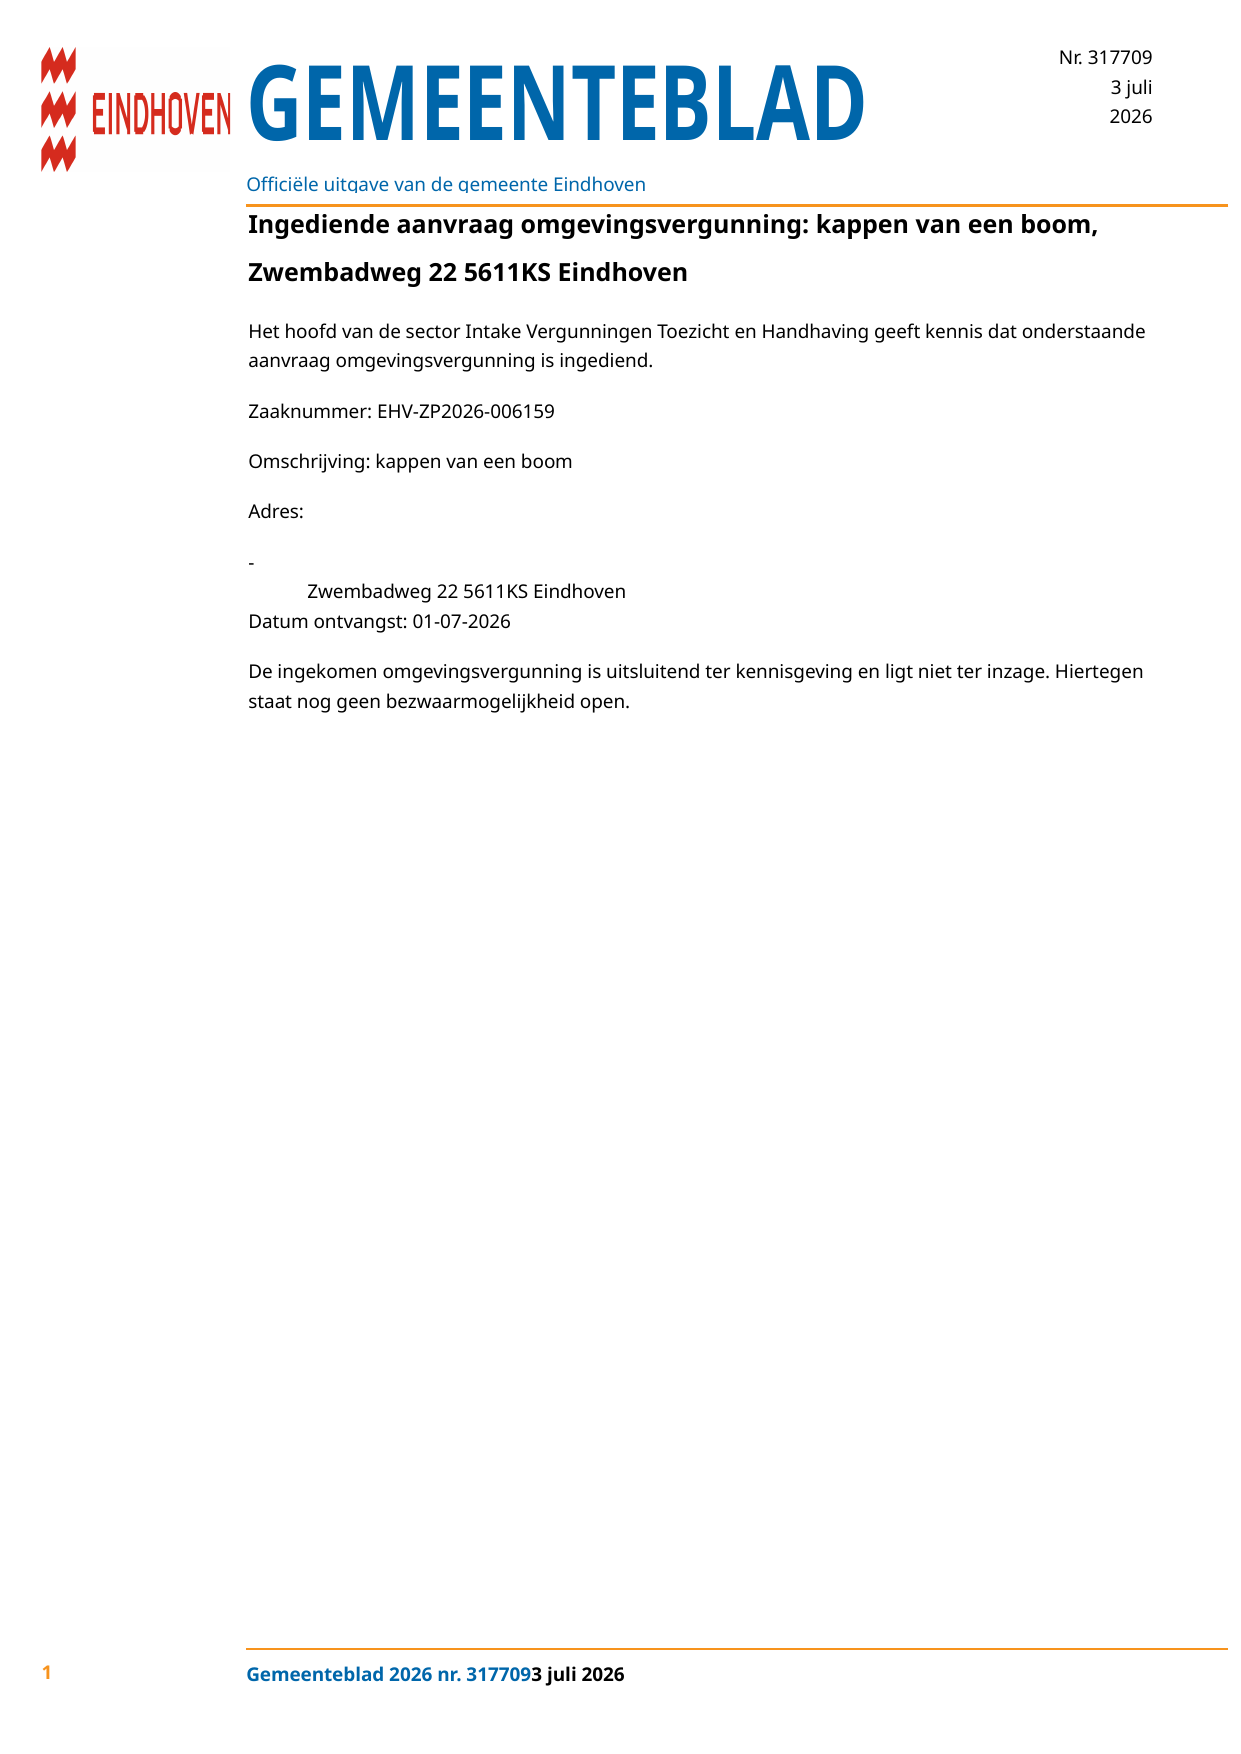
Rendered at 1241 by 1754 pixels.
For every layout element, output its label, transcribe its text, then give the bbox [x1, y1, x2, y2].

text Datum ontvangst: 01-07-2026 [248, 608, 1152, 634]
text Zaaknummer: EHV-ZP2026-006159 [248, 398, 1152, 424]
text Omschrijving: kappen van een boom [248, 448, 1152, 474]
text De ingekomen omgevingsvergunning is uitsluitend ter kennisgeving en ligt niet ter inzage. Hiertegen staat nog geen bezwaarmogelijkheid open. [248, 659, 1152, 714]
picture [41, 47, 231, 172]
text Ingediende aanvraag omgevingsvergunning: kappen van een boom, Zwembadweg 22 5611KS Eindhoven [248, 207, 1152, 288]
list Zwembadweg 22 5611KS Eindhoven [248, 579, 1152, 604]
text Het hoofd van de sector Intake Vergunningen Toezicht en Handhaving geeft kennis dat onderstaande aanvraag omgevingsvergunning is ingediend. [248, 318, 1152, 373]
text Adres: [248, 499, 1152, 524]
